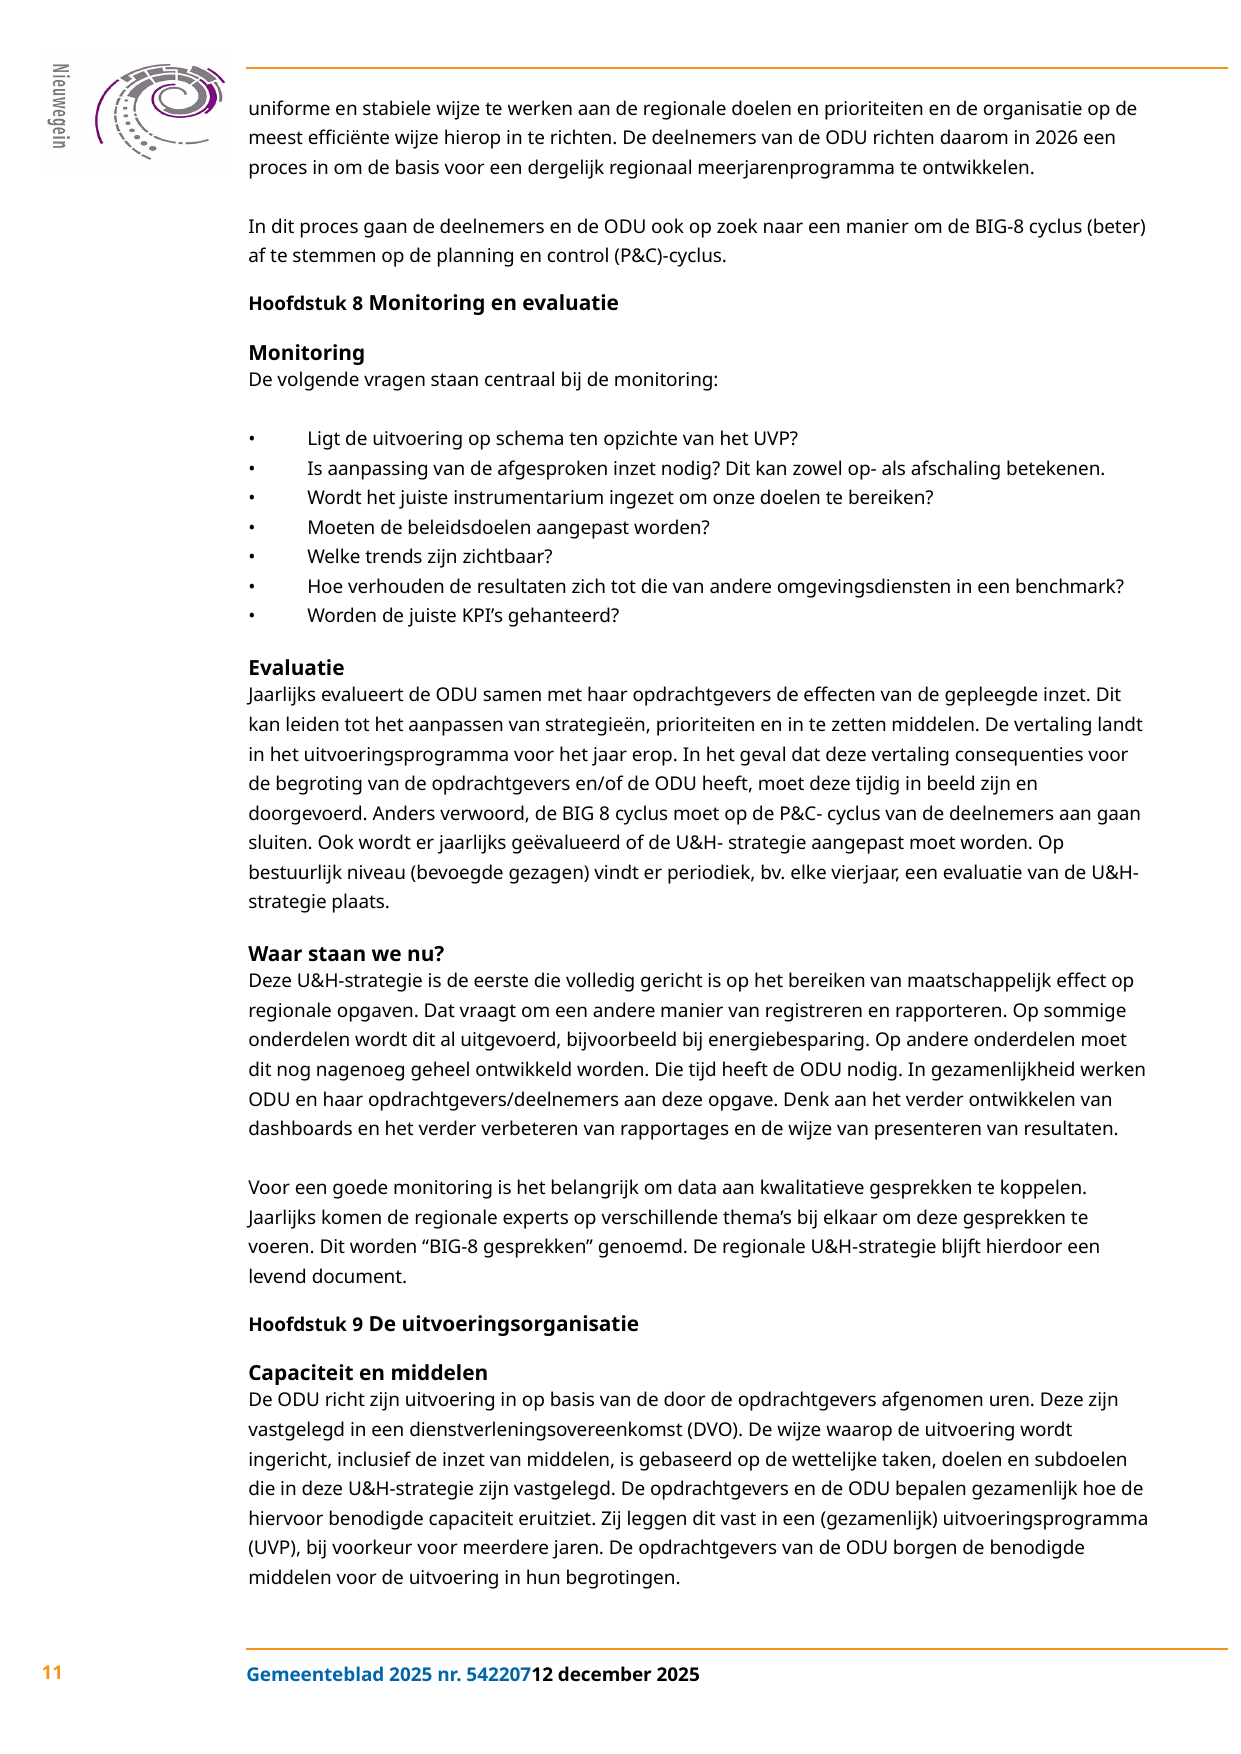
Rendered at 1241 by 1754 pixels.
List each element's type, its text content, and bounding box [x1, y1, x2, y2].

text Monitoring [248, 338, 1152, 366]
list Welke trends zijn zichtbaar? [248, 543, 1152, 569]
list Ligt de uitvoering op schema ten opzichte van het UVP? [248, 425, 1152, 451]
list Hoe verhouden de resultaten zich tot die van andere omgevingsdiensten in een benchmark? [248, 573, 1152, 599]
text Evaluatie [248, 653, 1152, 682]
text Hoofdstuk 9 De uitvoeringsorganisatie [248, 1309, 1152, 1337]
text uniforme en stabiele wijze te werken aan de regionale doelen en prioriteiten en de organisatie op de meest efficiënte wijze hierop in te richten. De deelnemers van de ODU richten daarom in 2026 een proces in om de basis voor een dergelijk regionaal meerjarenprogramma te ontwikkelen. [248, 95, 1152, 180]
picture [41, 47, 231, 172]
text De volgende vragen staan centraal bij de monitoring: [248, 366, 1152, 392]
text In dit proces gaan de deelnemers en de ODU ook op zoek naar een manier om de BIG-8 cyclus (beter) af te stemmen op de planning en control (P&C)-cyclus. [248, 213, 1152, 268]
text Voor een goede monitoring is het belangrijk om data aan kwalitatieve gesprekken te koppelen. Jaarlijks komen de regionale experts op verschillende thema’s bij elkaar om deze gesprekken te voeren. Dit worden “BIG-8 gesprekken” genoemd. De regionale U&H-strategie blijft hierdoor een levend document. [248, 1174, 1152, 1289]
text Capaciteit en middelen [248, 1358, 1152, 1387]
list Worden de juiste KPI’s gehanteerd? [248, 603, 1152, 628]
text Deze U&H-strategie is de eerste die volledig gericht is op het bereiken van maatschappelijk effect op regionale opgaven. Dat vraagt om een andere manier van registreren en rapporteren. Op sommige onderdelen wordt dit al uitgevoerd, bijvoorbeeld bij energiebesparing. Op andere onderdelen moet dit nog nagenoeg geheel ontwikkeld worden. Die tijd heeft de ODU nodig. In gezamenlijkheid werken ODU en haar opdrachtgevers/deelnemers aan deze opgave. Denk aan het verder ontwikkelen van dashboards en het verder verbeteren van rapportages en de wijze van presenteren van resultaten. [248, 967, 1152, 1141]
text Waar staan we nu? [248, 939, 1152, 967]
text Jaarlijks evalueert de ODU samen met haar opdrachtgevers de effecten van de gepleegde inzet. Dit kan leiden tot het aanpassen van strategieën, prioriteiten en in te zetten middelen. De vertaling landt in het uitvoeringsprogramma voor het jaar erop. In het geval dat deze vertaling consequenties voor de begroting van de opdrachtgevers en/of de ODU heeft, moet deze tijdig in beeld zijn en doorgevoerd. Anders verwoord, de BIG 8 cyclus moet op de P&C- cyclus van de deelnemers aan gaan sluiten. Ook wordt er jaarlijks geëvalueerd of de U&H- strategie aangepast moet worden. Op bestuurlijk niveau (bevoegde gezagen) vindt er periodiek, bv. elke vierjaar, een evaluatie van de U&H-strategie plaats. [248, 682, 1152, 914]
list Wordt het juiste instrumentarium ingezet om onze doelen te bereiken? [248, 484, 1152, 510]
list Is aanpassing van de afgesproken inzet nodig? Dit kan zowel op- als afschaling betekenen. [248, 455, 1152, 481]
list Moeten de beleidsdoelen aangepast worden? [248, 514, 1152, 540]
text De ODU richt zijn uitvoering in op basis van de door de opdrachtgevers afgenomen uren. Deze zijn vastgelegd in een dienstverleningsovereenkomst (DVO). De wijze waarop de uitvoering wordt ingericht, inclusief de inzet van middelen, is gebaseerd op de wettelijke taken, doelen en subdoelen die in deze U&H-strategie zijn vastgelegd. De opdrachtgevers en de ODU bepalen gezamenlijk hoe de hiervoor benodigde capaciteit eruitziet. Zij leggen dit vast in een (gezamenlijk) uitvoeringsprogramma (UVP), bij voorkeur voor meerdere jaren. De opdrachtgevers van de ODU borgen de benodigde middelen voor de uitvoering in hun begrotingen. [248, 1387, 1152, 1590]
text Hoofdstuk 8 Monitoring en evaluatie [248, 288, 1152, 317]
